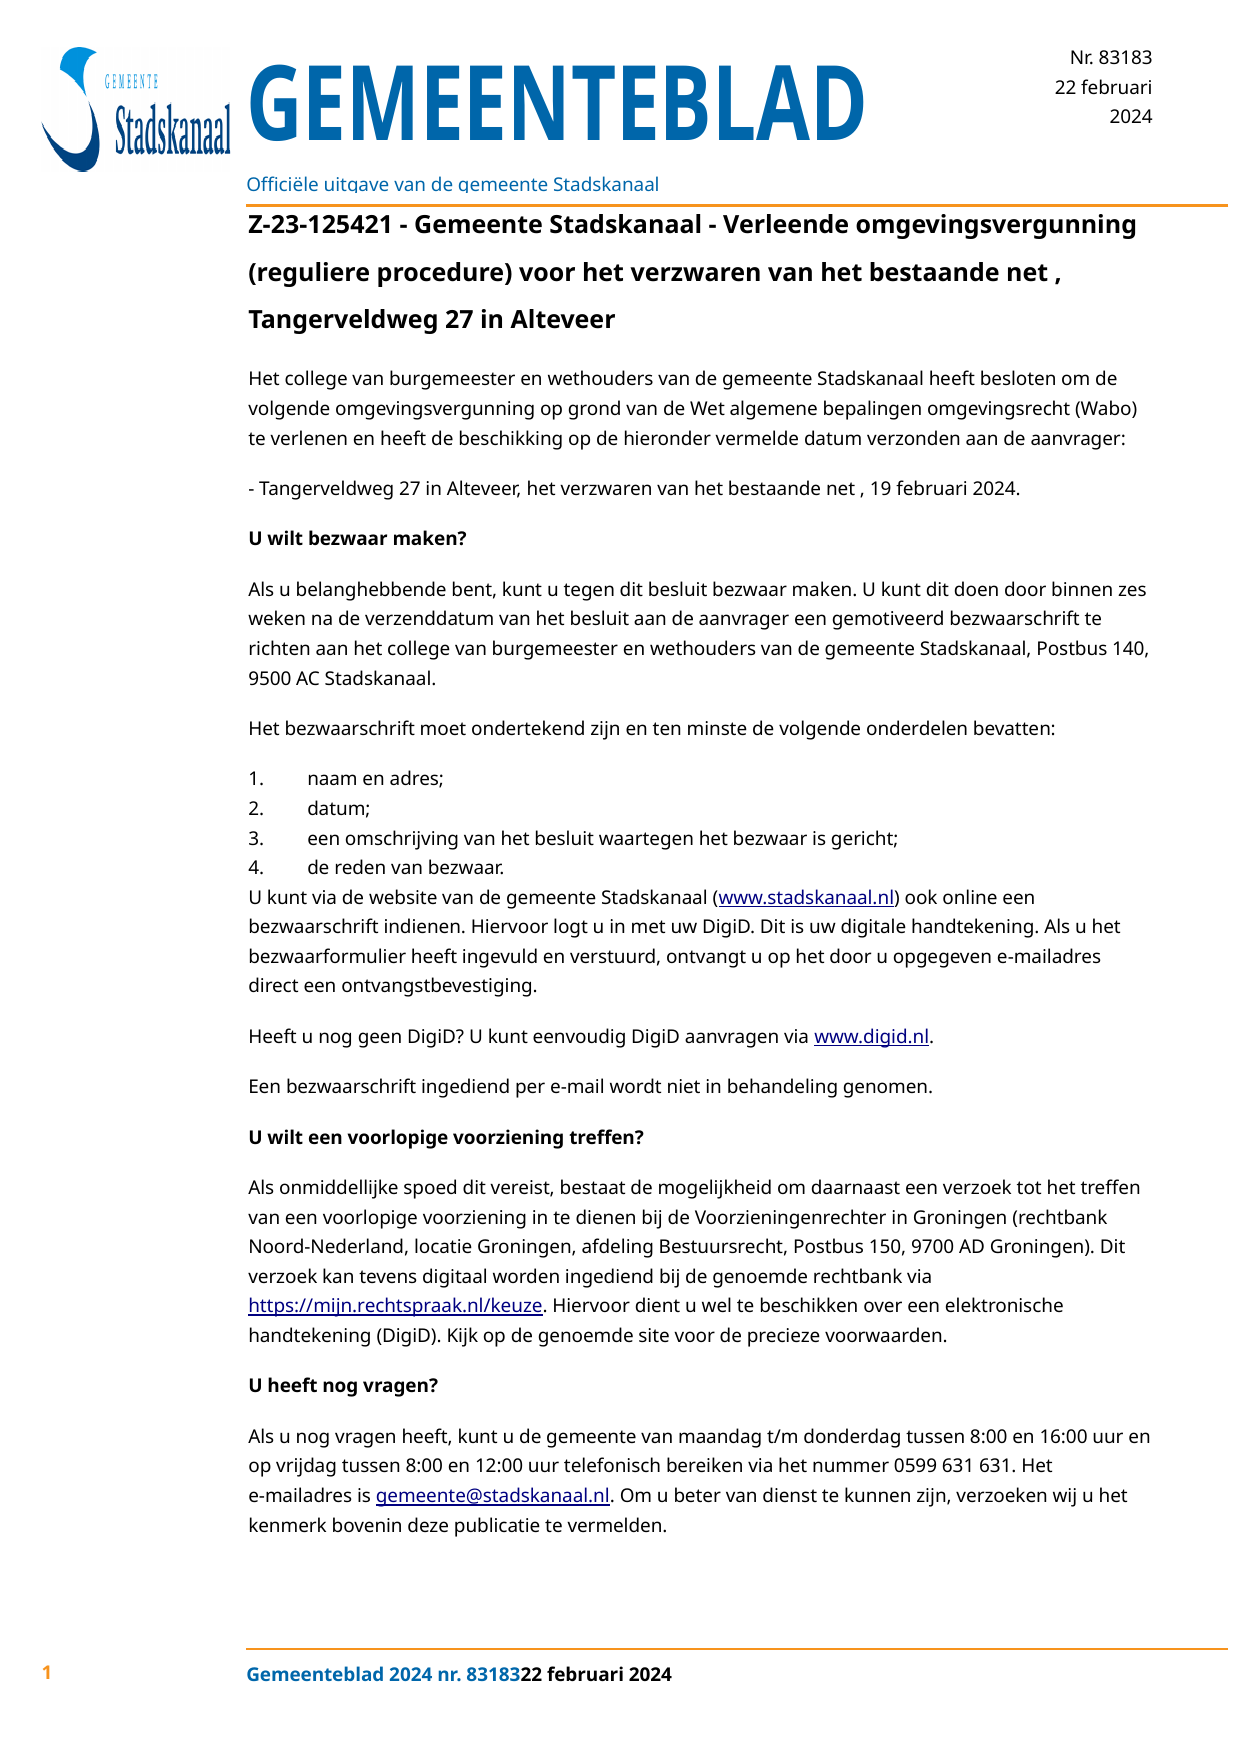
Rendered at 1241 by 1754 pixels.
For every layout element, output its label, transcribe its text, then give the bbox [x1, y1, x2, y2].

list een omschrijving van het besluit waartegen het bezwaar is gericht; [248, 825, 1152, 850]
text Heeft u nog geen DigiD? U kunt eenvoudig DigiD aanvragen via www.digid.nl. [248, 1023, 1152, 1049]
text Het college van burgemeester en wethouders van de gemeente Stadskanaal heeft besloten om de volgende omgevingsvergunning op grond van de Wet algemene bepalingen omgevingsrecht (Wabo) te verlenen en heeft de beschikking op de hieronder vermelde datum verzonden aan de aanvrager: [248, 366, 1152, 450]
text Als u belanghebbende bent, kunt u tegen dit besluit bezwaar maken. U kunt dit doen door binnen zes weken na de verzenddatum van het besluit aan de aanvrager een gemotiveerd bezwaarschrift te richten aan het college van burgemeester en wethouders van de gemeente Stadskanaal, Postbus 140, 9500 AC Stadskanaal. [248, 576, 1152, 690]
picture [41, 47, 231, 172]
list de reden van bezwaar. [248, 854, 1152, 880]
text U wilt een voorlopige voorziening treffen? [248, 1124, 1152, 1149]
list datum; [248, 795, 1152, 821]
text Het bezwaarschrift moet ondertekend zijn en ten minste de volgende onderdelen bevatten: [248, 715, 1152, 741]
text Als u nog vragen heeft, kunt u de gemeente van maandag t/m donderdag tussen 8:00 en 16:00 uur en op vrijdag tussen 8:00 en 12:00 uur telefonisch bereiken via het nummer 0599 631 631. Het e‑mailadres is gemeente@stadskanaal.nl. Om u beter van dienst te kunnen zijn, verzoeken wij u het kenmerk bovenin deze publicatie te vermelden. [248, 1423, 1152, 1537]
text Z-23-125421 - Gemeente Stadskanaal - Verleende omgevingsvergunning (reguliere procedure) voor het verzwaren van het bestaande net , Tangerveldweg 27 in Alteveer [248, 207, 1152, 336]
text U wilt bezwaar maken? [248, 526, 1152, 551]
text U heeft nog vragen? [248, 1373, 1152, 1398]
text Een bezwaarschrift ingediend per e‑mail wordt niet in behandeling genomen. [248, 1073, 1152, 1099]
text U kunt via de website van de gemeente Stadskanaal (www.stadskanaal.nl) ook online een bezwaarschrift indienen. Hiervoor logt u in met uw DigiD. Dit is uw digitale handtekening. Als u het bezwaarformulier heeft ingevuld en verstuurd, ontvangt u op het door u opgegeven e‑mailadres direct een ontvangstbevestiging. [248, 884, 1152, 998]
text - Tangerveldweg 27 in Alteveer, het verzwaren van het bestaande net , 19 februari 2024. [248, 475, 1152, 501]
list naam en adres; [248, 766, 1152, 791]
text Als onmiddellijke spoed dit vereist, bestaat de mogelijkheid om daarnaast een verzoek tot het treffen van een voorlopige voorziening in te dienen bij de Voorzieningenrechter in Groningen (rechtbank Noord-Nederland, locatie Groningen, afdeling Bestuursrecht, Postbus 150, 9700 AD Groningen). Dit verzoek kan tevens digitaal worden ingediend bij de genoemde rechtbank via https://mijn.rechtspraak.nl/keuze. Hiervoor dient u wel te beschikken over een elektronische handtekening (DigiD). Kijk op de genoemde site voor de precieze voorwaarden. [248, 1174, 1152, 1348]
